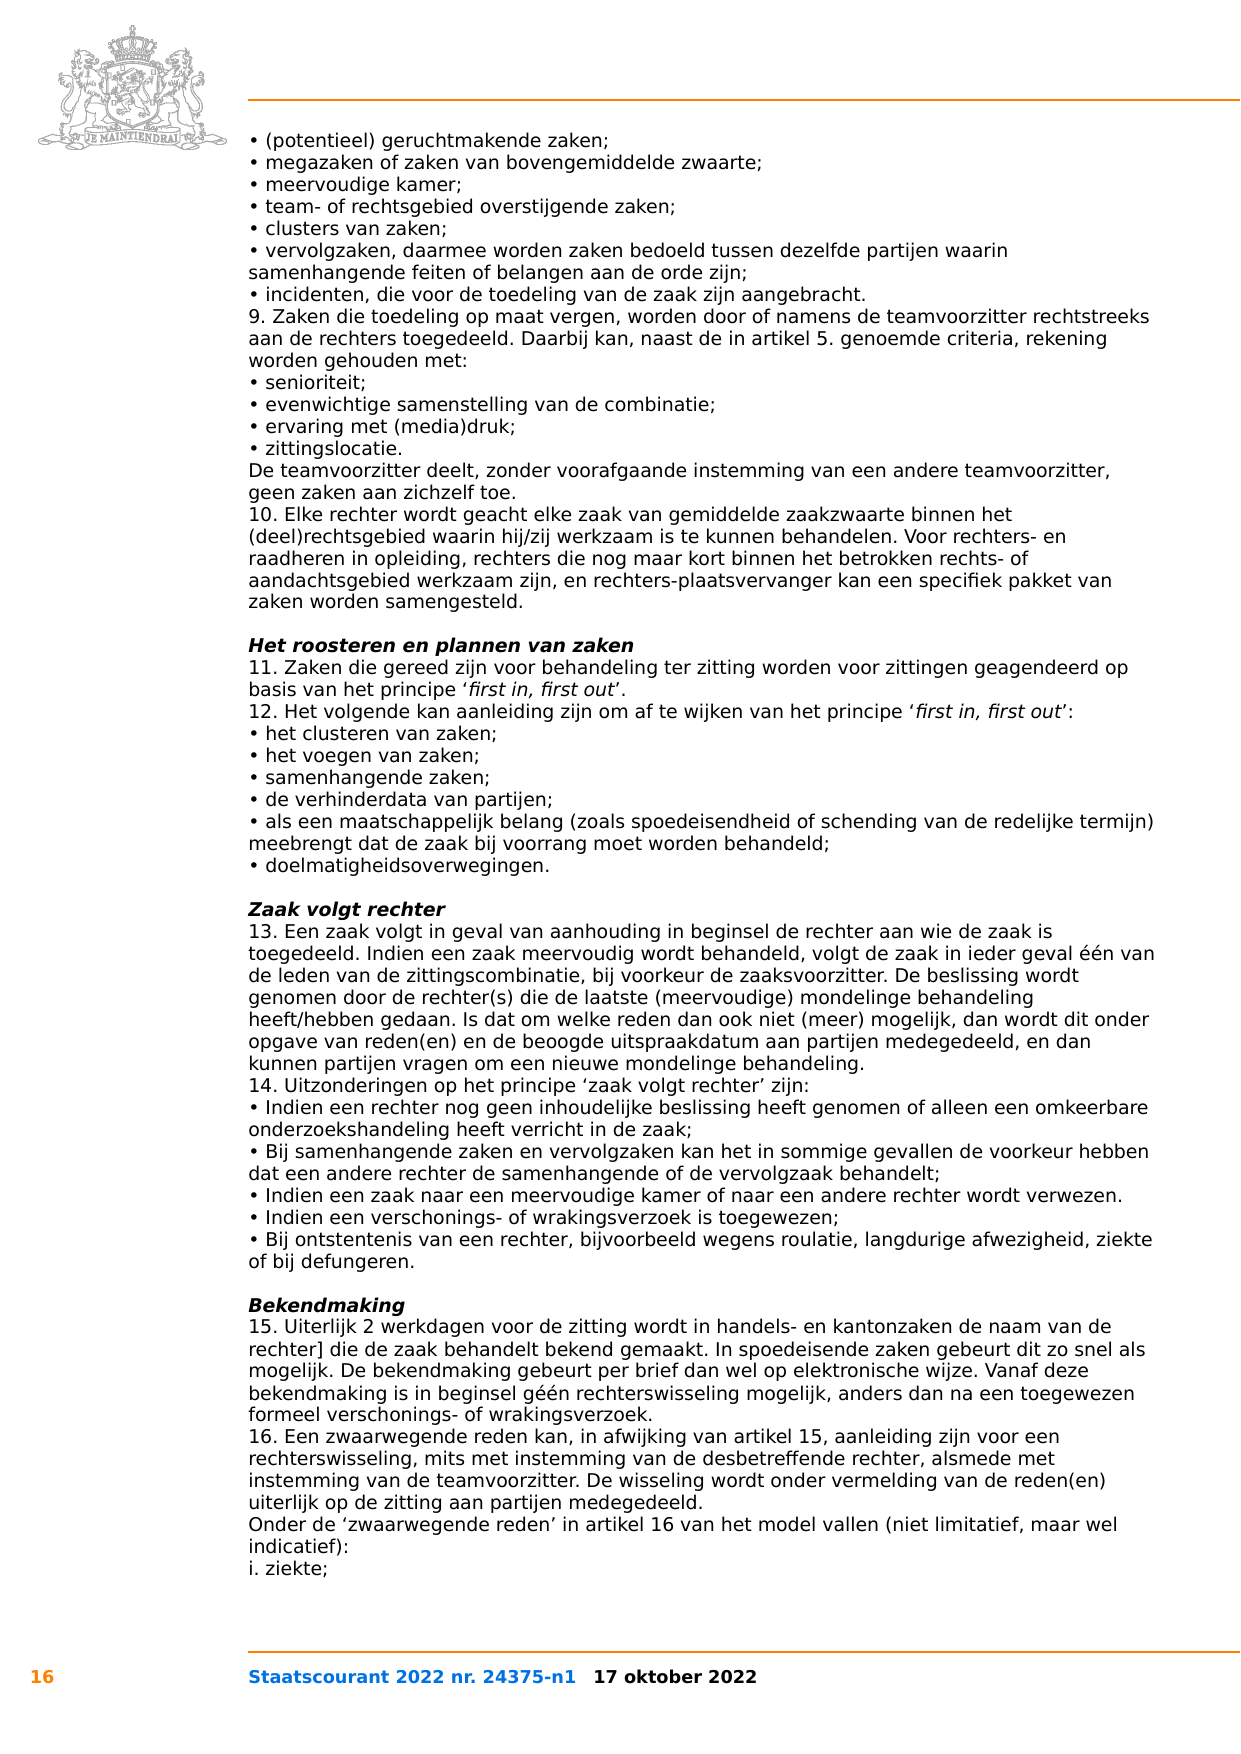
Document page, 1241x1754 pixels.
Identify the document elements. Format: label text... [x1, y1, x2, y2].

text • de verhinderdata van partijen; [248, 789, 1163, 811]
picture [38, 25, 227, 150]
text • zittingslocatie. [248, 438, 1163, 459]
subtitle Zaak volgt rechter [248, 899, 1163, 921]
text • Bij samenhangende zaken en vervolgzaken kan het in sommige gevallen de voorkeur hebben dat een andere rechter de samenhangende of de vervolgzaak behandelt; [248, 1141, 1163, 1185]
text • het voegen van zaken; [248, 745, 1163, 767]
text • Indien een rechter nog geen inhoudelijke beslissing heeft genomen of alleen een omkeerbare onderzoekshandeling heeft verricht in de zaak; [248, 1097, 1163, 1141]
text • doelmatigheidsoverwegingen. [248, 855, 1163, 877]
text • team- of rechtsgebied overstijgende zaken; [248, 196, 1163, 218]
text • clusters van zaken; [248, 218, 1163, 240]
text • samenhangende zaken; [248, 767, 1163, 789]
text • als een maatschappelijk belang (zoals spoedeisendheid of schending van de redelijke termijn) meebrengt dat de zaak bij voorrang moet worden behandeld; [248, 811, 1163, 855]
text • incidenten, die voor de toedeling van de zaak zijn aangebracht. [248, 284, 1163, 306]
text 11. Zaken die gereed zijn voor behandeling ter zitting worden voor zittingen geagendeerd op basis van het principe ‘first in, first out’. [248, 657, 1163, 701]
text • Indien een zaak naar een meervoudige kamer of naar een andere rechter wordt verwezen. [248, 1185, 1163, 1207]
text Onder de ‘zwaarwegende reden’ in artikel 16 van het model vallen (niet limitatief, maar wel indicatief): [248, 1514, 1163, 1558]
text 16. Een zwaarwegende reden kan, in afwijking van artikel 15, aanleiding zijn voor een rechterswisseling, mits met instemming van de desbetreffende rechter, alsmede met instemming van de teamvoorzitter. De wisseling wordt onder vermelding van de reden(en) uiterlijk op de zitting aan partijen medegedeeld. [248, 1426, 1163, 1514]
subtitle Het roosteren en plannen van zaken [248, 635, 1163, 657]
text 14. Uitzonderingen op het principe ‘zaak volgt rechter’ zijn: [248, 1075, 1163, 1097]
text • Indien een verschonings- of wrakingsverzoek is toegewezen; [248, 1207, 1163, 1229]
text • meervoudige kamer; [248, 174, 1163, 196]
text 13. Een zaak volgt in geval van aanhouding in beginsel de rechter aan wie de zaak is toegedeeld. Indien een zaak meervoudig wordt behandeld, volgt de zaak in ieder geval één van de leden van de zittingscombinatie, bij voorkeur de zaaksvoorzitter. De beslissing wordt genomen door de rechter(s) die de laatste (meervoudige) mondelinge behandeling heeft/hebben gedaan. Is dat om welke reden dan ook niet (meer) mogelijk, dan wordt dit onder opgave van reden(en) en de beoogde uitspraakdatum aan partijen medegedeeld, en dan kunnen partijen vragen om een nieuwe mondelinge behandeling. [248, 921, 1163, 1075]
text 10. Elke rechter wordt geacht elke zaak van gemiddelde zaakzwaarte binnen het (deel)rechtsgebied waarin hij/zij werkzaam is te kunnen behandelen. Voor rechters- en raadheren in opleiding, rechters die nog maar kort binnen het betrokken rechts- of aandachtsgebied werkzaam zijn, en rechters-plaatsvervanger kan een specifiek pakket van zaken worden samengesteld. [248, 503, 1163, 613]
text 9. Zaken die toedeling op maat vergen, worden door of namens de teamvoorzitter rechtstreeks aan de rechters toegedeeld. Daarbij kan, naast de in artikel 5. genoemde criteria, rekening worden gehouden met: [248, 306, 1163, 372]
text • senioriteit; [248, 372, 1163, 394]
subtitle Bekendmaking [248, 1294, 1163, 1316]
text • megazaken of zaken van bovengemiddelde zwaarte; [248, 152, 1163, 174]
text 12. Het volgende kan aanleiding zijn om af te wijken van het principe ‘first in, first out’: [248, 701, 1163, 723]
text • ervaring met (media)druk; [248, 416, 1163, 438]
text 15. Uiterlijk 2 werkdagen voor de zitting wordt in handels- en kantonzaken de naam van de rechter] die de zaak behandelt bekend gemaakt. In spoedeisende zaken gebeurt dit zo snel als mogelijk. De bekendmaking gebeurt per brief dan wel op elektronische wijze. Vanaf deze bekendmaking is in beginsel géén rechterswisseling mogelijk, anders dan na een toegewezen formeel verschonings- of wrakingsverzoek. [248, 1316, 1163, 1426]
text i. ziekte; [248, 1558, 1163, 1580]
text • vervolgzaken, daarmee worden zaken bedoeld tussen dezelfde partijen waarin samenhangende feiten of belangen aan de orde zijn; [248, 240, 1163, 284]
text De teamvoorzitter deelt, zonder voorafgaande instemming van een andere teamvoorzitter, geen zaken aan zichzelf toe. [248, 459, 1163, 503]
text • (potentieel) geruchtmakende zaken; [248, 130, 1163, 152]
text • het clusteren van zaken; [248, 723, 1163, 745]
text • Bij ontstentenis van een rechter, bijvoorbeeld wegens roulatie, langdurige afwezigheid, ziekte of bij defungeren. [248, 1229, 1163, 1273]
text • evenwichtige samenstelling van de combinatie; [248, 394, 1163, 416]
